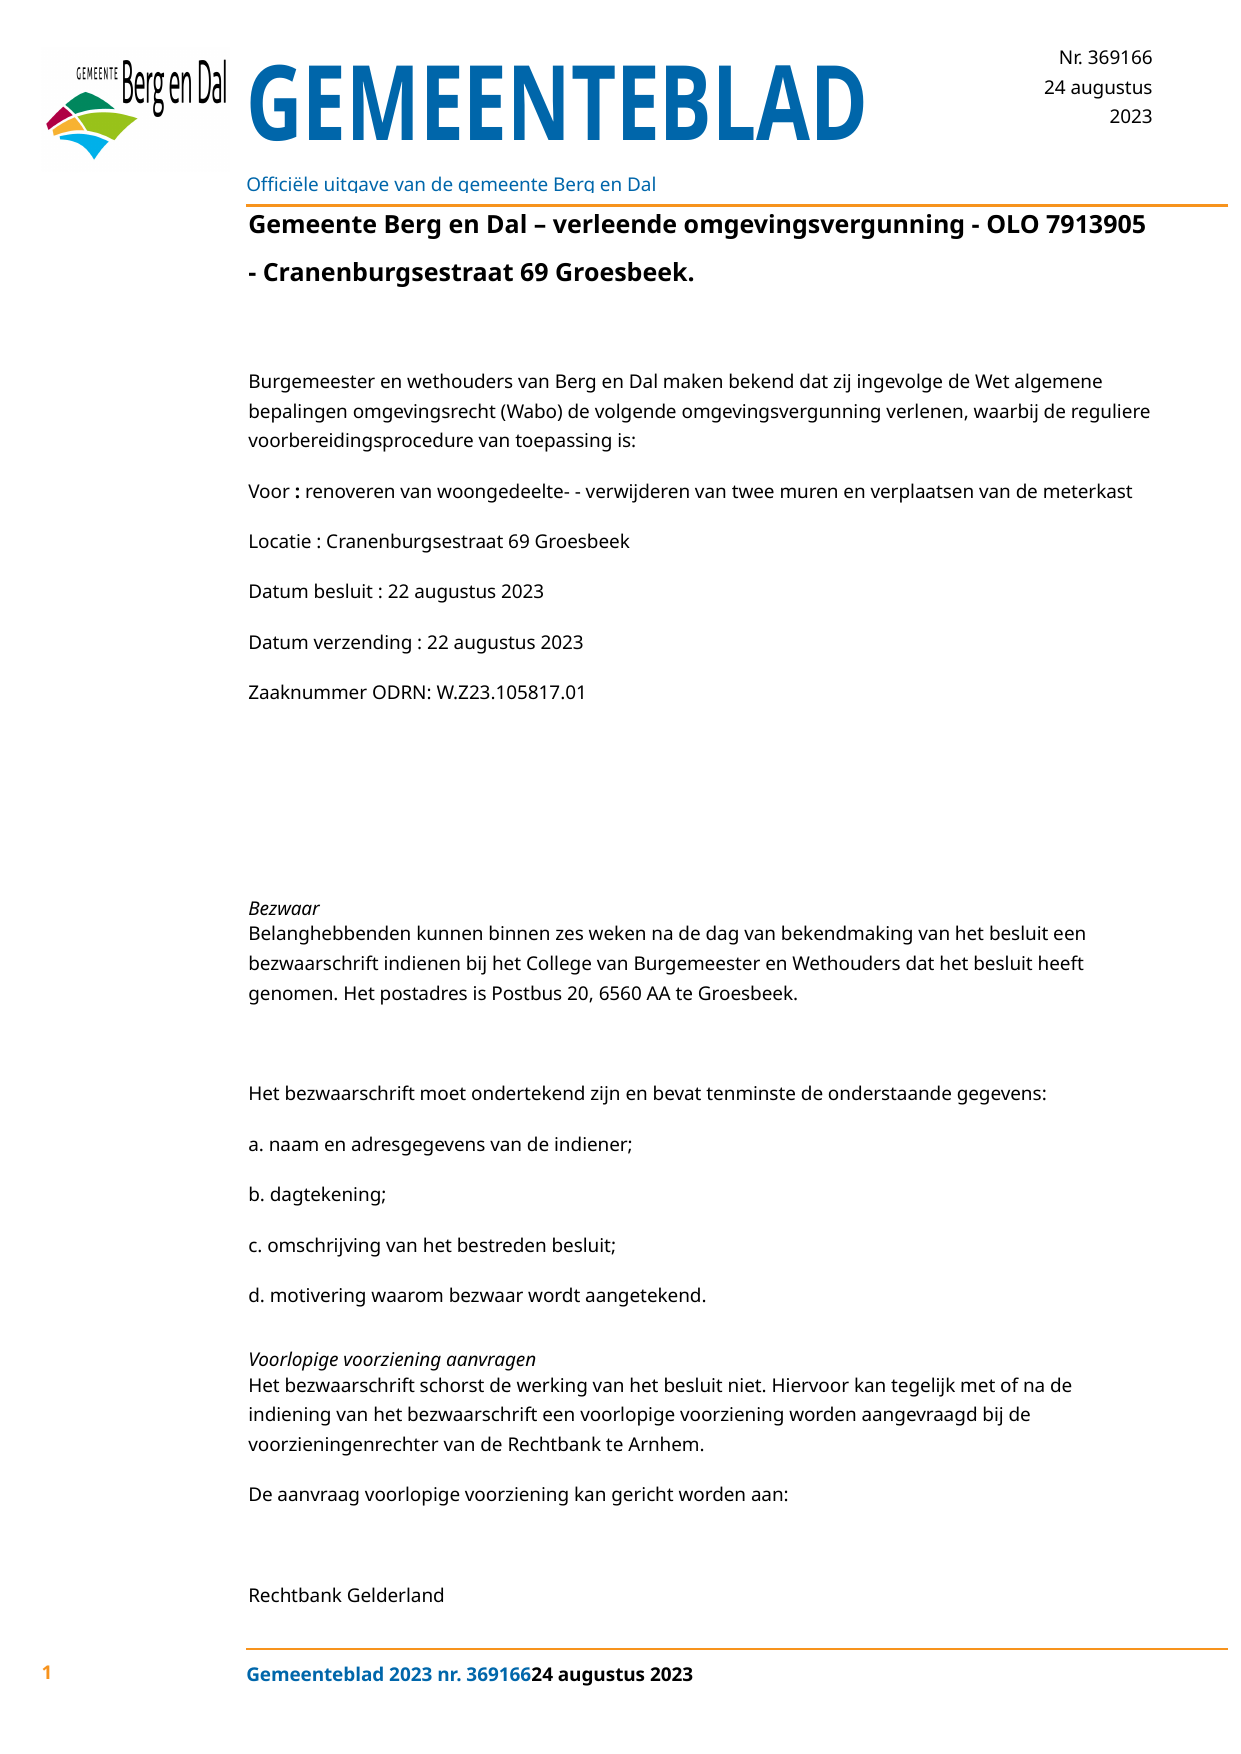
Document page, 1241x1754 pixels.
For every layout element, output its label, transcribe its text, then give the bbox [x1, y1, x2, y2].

text Locatie : Cranenburgsestraat 69 Groesbeek [248, 528, 1152, 554]
text d. motivering waarom bezwaar wordt aangetekend. [248, 1282, 1152, 1308]
text Rechtbank Gelderland [248, 1582, 1152, 1608]
text Burgemeester en wethouders van Berg en Dal maken bekend dat zij ingevolge de Wet algemene bepalingen omgevingsrecht (Wabo) de volgende omgevingsvergunning verlenen, waarbij de reguliere voorbereidingsprocedure van toepassing is: [248, 368, 1152, 453]
text Voorlopige voorziening aanvragen [248, 1346, 1152, 1372]
picture [41, 47, 231, 172]
text Datum besluit : 22 augustus 2023 [248, 579, 1152, 604]
text De aanvraag voorlopige voorziening kan gericht worden aan: [248, 1481, 1152, 1507]
text c. omschrijving van het bestreden besluit; [248, 1232, 1152, 1257]
text Bezwaar [248, 895, 1152, 921]
text Voor : renoveren van woongedeelte- - verwijderen van twee muren en verplaatsen van de meterkast [248, 478, 1152, 504]
text Datum verzending : 22 augustus 2023 [248, 629, 1152, 655]
text b. dagtekening; [248, 1181, 1152, 1207]
text Zaaknummer ODRN: W.Z23.105817.01 [248, 679, 1152, 705]
text Belanghebbenden kunnen binnen zes weken na de dag van bekendmaking van het besluit een bezwaarschrift indienen bij het College van Burgemeester en Wethouders dat het besluit heeft genomen. Het postadres is Postbus 20, 6560 AA te Groesbeek. [248, 921, 1152, 1005]
text Het bezwaarschrift schorst de werking van het besluit niet. Hiervoor kan tegelijk met of na de indiening van het bezwaarschrift een voorlopige voorziening worden aangevraagd bij de voorzieningenrechter van de Rechtbank te Arnhem. [248, 1372, 1152, 1457]
text Gemeente Berg en Dal – verleende omgevingsvergunning - OLO 7913905 - Cranenburgsestraat 69 Groesbeek. [248, 207, 1152, 288]
text a. naam en adresgegevens van de indiener; [248, 1131, 1152, 1157]
text Het bezwaarschrift moet ondertekend zijn en bevat tenminste de onderstaande gegevens: [248, 1081, 1152, 1106]
